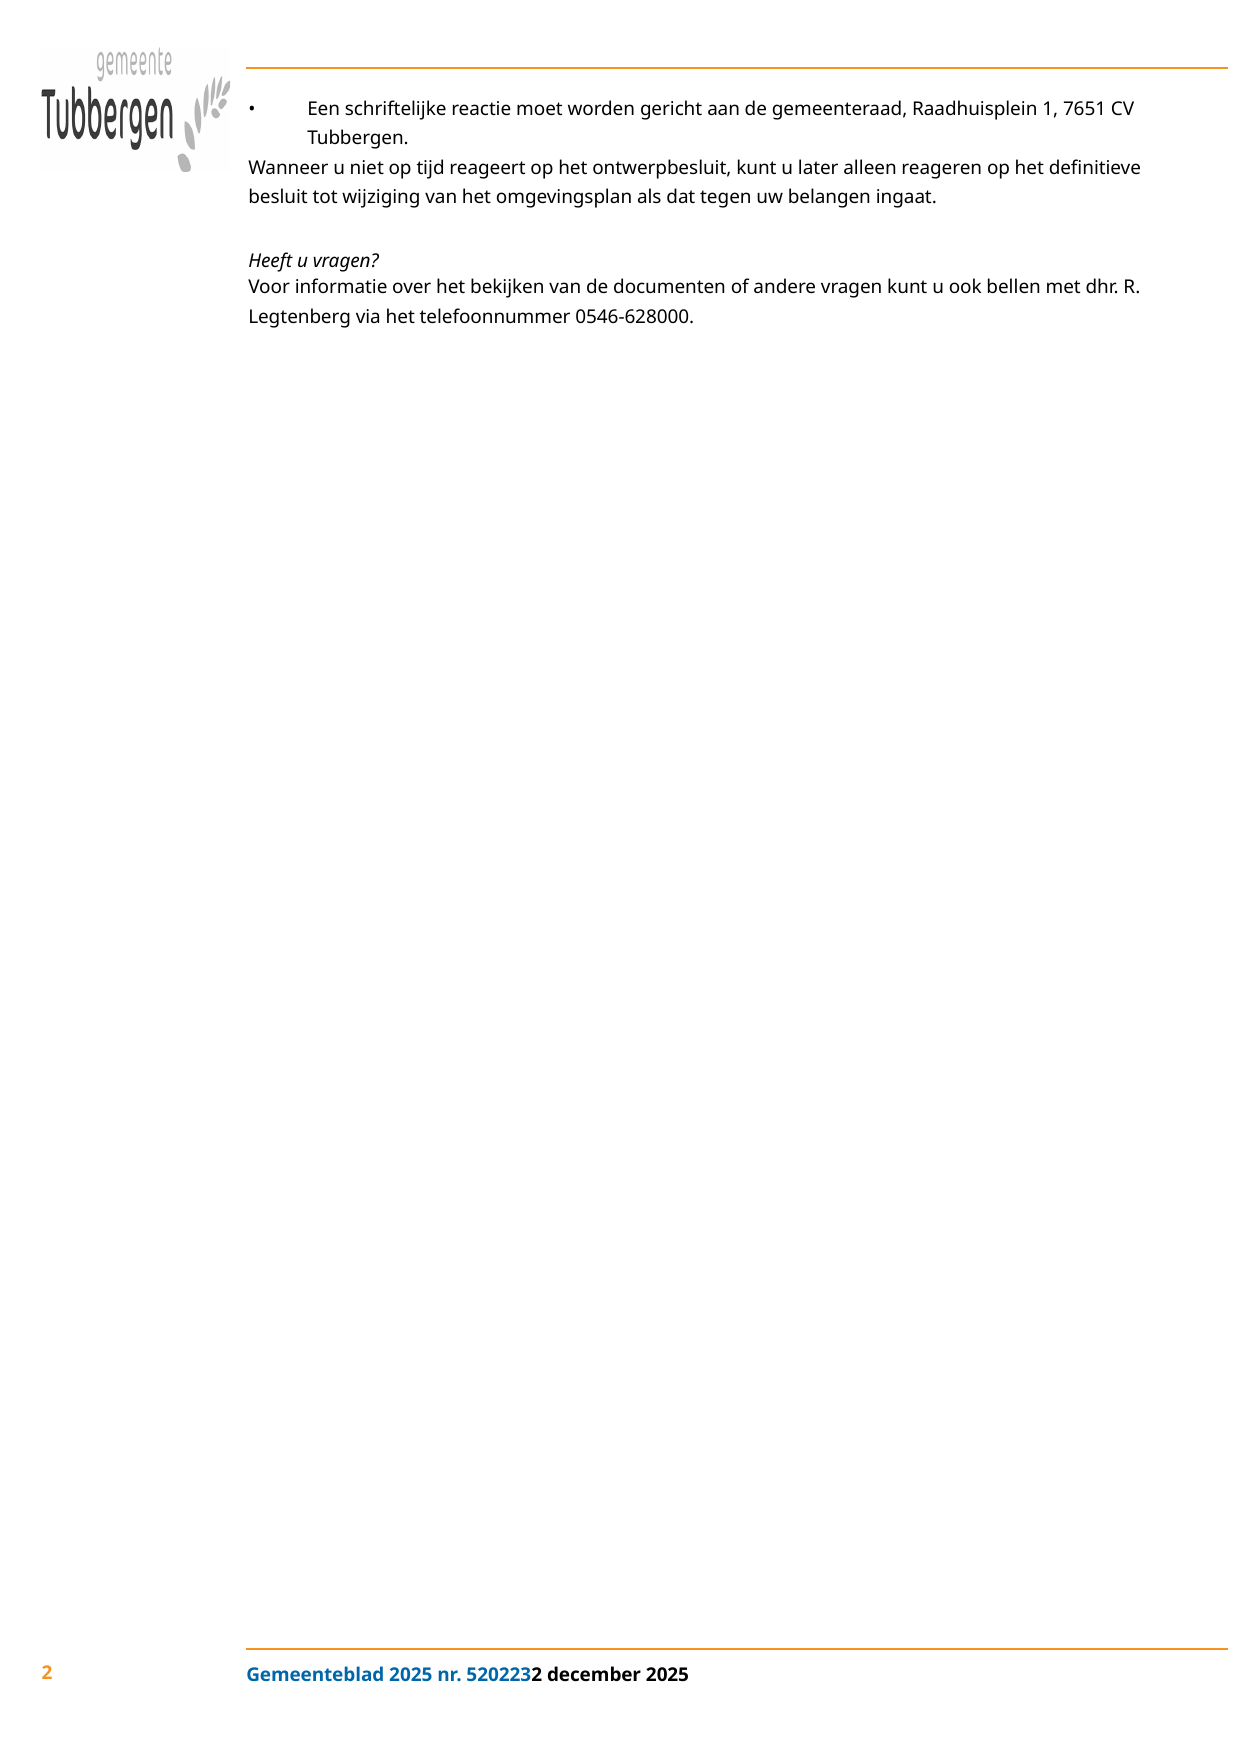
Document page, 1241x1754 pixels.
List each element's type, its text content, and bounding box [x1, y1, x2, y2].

text Voor informatie over het bekijken van de documenten of andere vragen kunt u ook bellen met dhr. R. Legtenberg via het telefoonnummer 0546-628000. [248, 273, 1152, 328]
text Heeft u vragen? [248, 247, 1152, 273]
text Wanneer u niet op tijd reageert op het ontwerpbesluit, kunt u later alleen reageren op het definitieve besluit tot wijziging van het omgevingsplan als dat tegen uw belangen ingaat. [248, 154, 1152, 209]
picture [41, 47, 231, 172]
list Een schriftelijke reactie moet worden gericht aan de gemeenteraad, Raadhuisplein 1, 7651 CV Tubbergen. [248, 95, 1152, 150]
